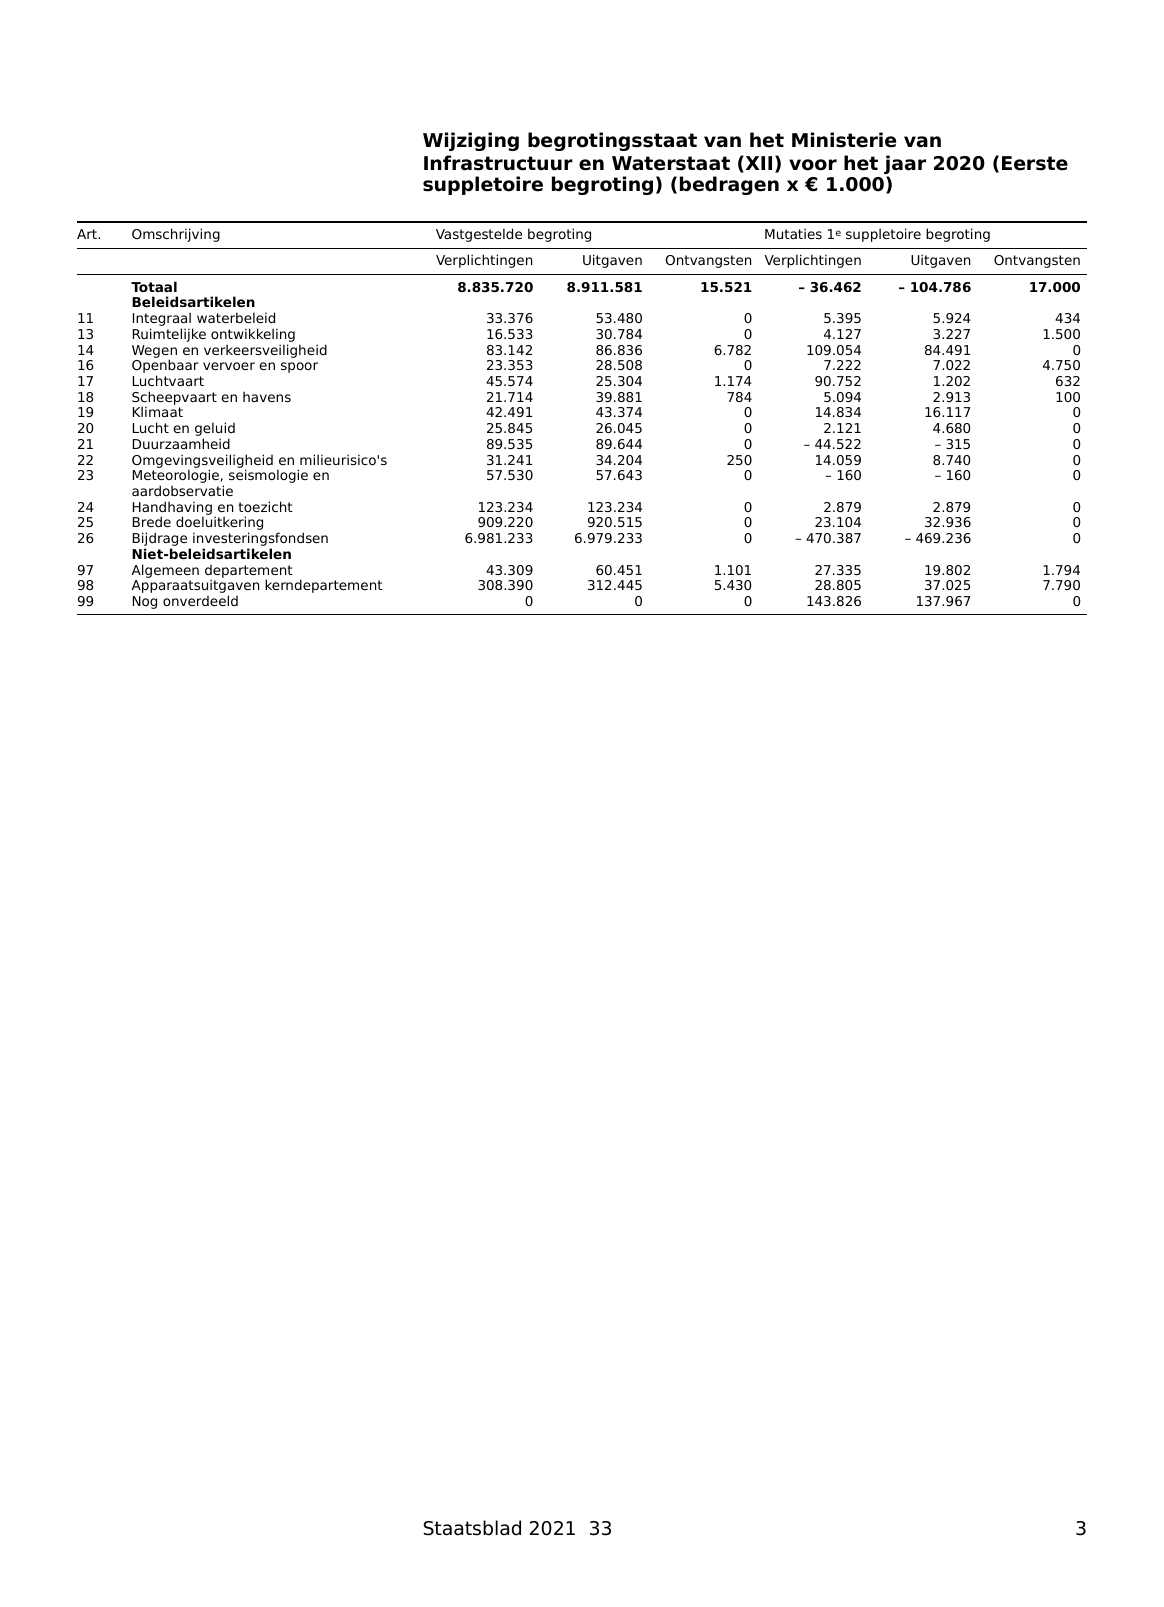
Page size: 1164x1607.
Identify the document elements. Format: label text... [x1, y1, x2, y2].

table_cell 32.936 [868, 515, 977, 531]
table_cell 19 [77, 405, 125, 421]
table_cell [77, 275, 125, 295]
table_cell 89.644 [539, 437, 648, 452]
table_cell 22 [77, 453, 125, 468]
table_cell 90.752 [758, 374, 868, 389]
table_header Omschrijving [125, 223, 429, 247]
table_cell 57.530 [430, 468, 539, 499]
table_cell 0 [977, 515, 1087, 531]
table_cell 4.750 [977, 358, 1087, 374]
table_cell 43.309 [430, 563, 539, 578]
table_cell 21 [77, 437, 125, 452]
table_cell [430, 295, 539, 311]
table_cell 0 [649, 468, 758, 499]
table_cell Uitgaven [539, 249, 648, 274]
table_cell 123.234 [539, 500, 648, 515]
table_cell Bijdrage investeringsfondsen [125, 531, 429, 547]
table_cell Ontvangsten [649, 249, 758, 274]
table_cell 5.430 [649, 578, 758, 594]
table_cell 37.025 [868, 578, 977, 594]
table_cell – 160 [758, 468, 868, 499]
table_cell Nog onverdeeld [125, 594, 429, 614]
table_cell 26.045 [539, 421, 648, 437]
table_cell Meteorologie, seismologie en aardobservatie [125, 468, 429, 499]
table_cell 25.304 [539, 374, 648, 389]
table_cell Brede doeluitkering [125, 515, 429, 531]
table_cell [758, 295, 868, 311]
table_cell – 44.522 [758, 437, 868, 452]
table_cell 0 [977, 405, 1087, 421]
table_cell 18 [77, 390, 125, 405]
table_cell Ruimtelijke ontwikkeling [125, 327, 429, 342]
table_cell 0 [977, 500, 1087, 515]
table_cell 0 [977, 594, 1087, 614]
table_cell Omgevingsveiligheid en milieurisico's [125, 453, 429, 468]
table_cell 137.967 [868, 594, 977, 614]
table_header Art. [77, 223, 125, 247]
table_cell 0 [539, 594, 648, 614]
table_cell 89.535 [430, 437, 539, 452]
table_cell 20 [77, 421, 125, 437]
table_cell 100 [977, 390, 1087, 405]
table_cell 25.845 [430, 421, 539, 437]
table_cell 11 [77, 311, 125, 327]
table_cell 17 [77, 374, 125, 389]
table_cell – 470.387 [758, 531, 868, 547]
table_cell 27.335 [758, 563, 868, 578]
table_cell 0 [977, 531, 1087, 547]
table_cell 143.826 [758, 594, 868, 614]
table_cell 98 [77, 578, 125, 594]
table_cell Openbaar vervoer en spoor [125, 358, 429, 374]
table_cell – 469.236 [868, 531, 977, 547]
table_cell 15.521 [649, 275, 758, 295]
table_cell 8.835.720 [430, 275, 539, 295]
table_cell 60.451 [539, 563, 648, 578]
table_cell 83.142 [430, 342, 539, 358]
table_cell 26 [77, 531, 125, 547]
table_cell – 315 [868, 437, 977, 452]
table_cell – 36.462 [758, 275, 868, 295]
table_cell 6.782 [649, 342, 758, 358]
table_cell [430, 547, 539, 562]
table_cell 2.121 [758, 421, 868, 437]
table_cell 0 [649, 311, 758, 327]
table_cell 2.913 [868, 390, 977, 405]
table_cell 5.924 [868, 311, 977, 327]
table_cell 13 [77, 327, 125, 342]
table_cell 4.680 [868, 421, 977, 437]
table_cell 86.836 [539, 342, 648, 358]
table_cell Uitgaven [868, 249, 977, 274]
table_cell 0 [649, 531, 758, 547]
table_cell 16.533 [430, 327, 539, 342]
table_cell Ontvangsten [977, 249, 1087, 274]
table_cell 84.491 [868, 342, 977, 358]
table_cell 909.220 [430, 515, 539, 531]
table_cell 57.643 [539, 468, 648, 499]
table_cell 7.022 [868, 358, 977, 374]
table_cell 14.059 [758, 453, 868, 468]
table_header Vastgestelde begroting [430, 223, 758, 247]
table_cell Scheepvaart en havens [125, 390, 429, 405]
table_cell 14.834 [758, 405, 868, 421]
table_cell 434 [977, 311, 1087, 327]
table_cell 97 [77, 563, 125, 578]
table_cell 0 [977, 342, 1087, 358]
table_cell 308.390 [430, 578, 539, 594]
subtitle Wijziging begrotingsstaat van het Ministerie van Infrastructuur en Waterstaat (XII) voor het jaar 2020 (Eerste suppletoire begroting) (bedragen x € 1.000) [422, 130, 1087, 196]
table_cell 14 [77, 342, 125, 358]
table_cell 23.104 [758, 515, 868, 531]
table_cell 1.101 [649, 563, 758, 578]
table_cell Handhaving en toezicht [125, 500, 429, 515]
table_cell 30.784 [539, 327, 648, 342]
table_cell 42.491 [430, 405, 539, 421]
table_cell 4.127 [758, 327, 868, 342]
table_cell [649, 295, 758, 311]
table_cell 43.374 [539, 405, 648, 421]
table_cell Verplichtingen [758, 249, 868, 274]
table_cell [649, 547, 758, 562]
table_cell 0 [649, 327, 758, 342]
table_cell 0 [977, 421, 1087, 437]
table_cell 784 [649, 390, 758, 405]
table_cell 8.740 [868, 453, 977, 468]
table_cell 0 [649, 421, 758, 437]
table_cell 1.174 [649, 374, 758, 389]
table_cell – 160 [868, 468, 977, 499]
table_cell Wegen en verkeersveiligheid [125, 342, 429, 358]
table_cell 33.376 [430, 311, 539, 327]
table_cell [77, 249, 125, 274]
table_cell 25 [77, 515, 125, 531]
table_cell 0 [649, 500, 758, 515]
table_cell 45.574 [430, 374, 539, 389]
table_cell 0 [977, 468, 1087, 499]
table_cell – 104.786 [868, 275, 977, 295]
table_header Mutaties 1e suppletoire begroting [758, 223, 1087, 247]
table_cell Niet-beleidsartikelen [125, 547, 429, 562]
table_cell [758, 547, 868, 562]
table_cell 2.879 [758, 500, 868, 515]
table_cell 28.805 [758, 578, 868, 594]
table_cell [539, 295, 648, 311]
table_cell Duurzaamheid [125, 437, 429, 452]
table_cell 19.802 [868, 563, 977, 578]
table_cell Integraal waterbeleid [125, 311, 429, 327]
table_cell 0 [649, 594, 758, 614]
table_cell 5.395 [758, 311, 868, 327]
table_cell 0 [649, 515, 758, 531]
table_cell 312.445 [539, 578, 648, 594]
table_cell 123.234 [430, 500, 539, 515]
table_cell 920.515 [539, 515, 648, 531]
table_cell 250 [649, 453, 758, 468]
table_cell 0 [977, 437, 1087, 452]
table_cell [868, 547, 977, 562]
table_cell 1.500 [977, 327, 1087, 342]
table_cell 23.353 [430, 358, 539, 374]
table_cell [977, 547, 1087, 562]
table_cell 16.117 [868, 405, 977, 421]
table_cell Luchtvaart [125, 374, 429, 389]
table_cell 6.981.233 [430, 531, 539, 547]
table_cell 23 [77, 468, 125, 499]
table_cell 109.054 [758, 342, 868, 358]
table_cell 28.508 [539, 358, 648, 374]
table_cell 7.222 [758, 358, 868, 374]
table_cell 0 [977, 453, 1087, 468]
table_cell 0 [430, 594, 539, 614]
table_cell 8.911.581 [539, 275, 648, 295]
table_cell 17.000 [977, 275, 1087, 295]
table_cell 3.227 [868, 327, 977, 342]
table_cell Klimaat [125, 405, 429, 421]
table_cell 1.202 [868, 374, 977, 389]
table_cell 21.714 [430, 390, 539, 405]
table_cell 31.241 [430, 453, 539, 468]
table_cell 24 [77, 500, 125, 515]
table_cell 5.094 [758, 390, 868, 405]
table_cell 16 [77, 358, 125, 374]
table_cell 34.204 [539, 453, 648, 468]
table_cell [125, 249, 429, 274]
table_cell [868, 295, 977, 311]
table_cell Beleidsartikelen [125, 295, 429, 311]
table_cell 2.879 [868, 500, 977, 515]
table_cell 0 [649, 437, 758, 452]
table_cell [977, 295, 1087, 311]
table_cell 1.794 [977, 563, 1087, 578]
table_cell 632 [977, 374, 1087, 389]
table_cell 53.480 [539, 311, 648, 327]
table_cell 0 [649, 358, 758, 374]
table_cell [77, 547, 125, 562]
table_cell 0 [649, 405, 758, 421]
table_cell Verplichtingen [430, 249, 539, 274]
table_cell 6.979.233 [539, 531, 648, 547]
table_cell [77, 295, 125, 311]
table_cell Lucht en geluid [125, 421, 429, 437]
table_cell [539, 547, 648, 562]
table_cell 39.881 [539, 390, 648, 405]
table_cell Totaal [125, 275, 429, 295]
table_cell Apparaatsuitgaven kerndepartement [125, 578, 429, 594]
table_cell 7.790 [977, 578, 1087, 594]
table_cell 99 [77, 594, 125, 614]
table_cell Algemeen departement [125, 563, 429, 578]
